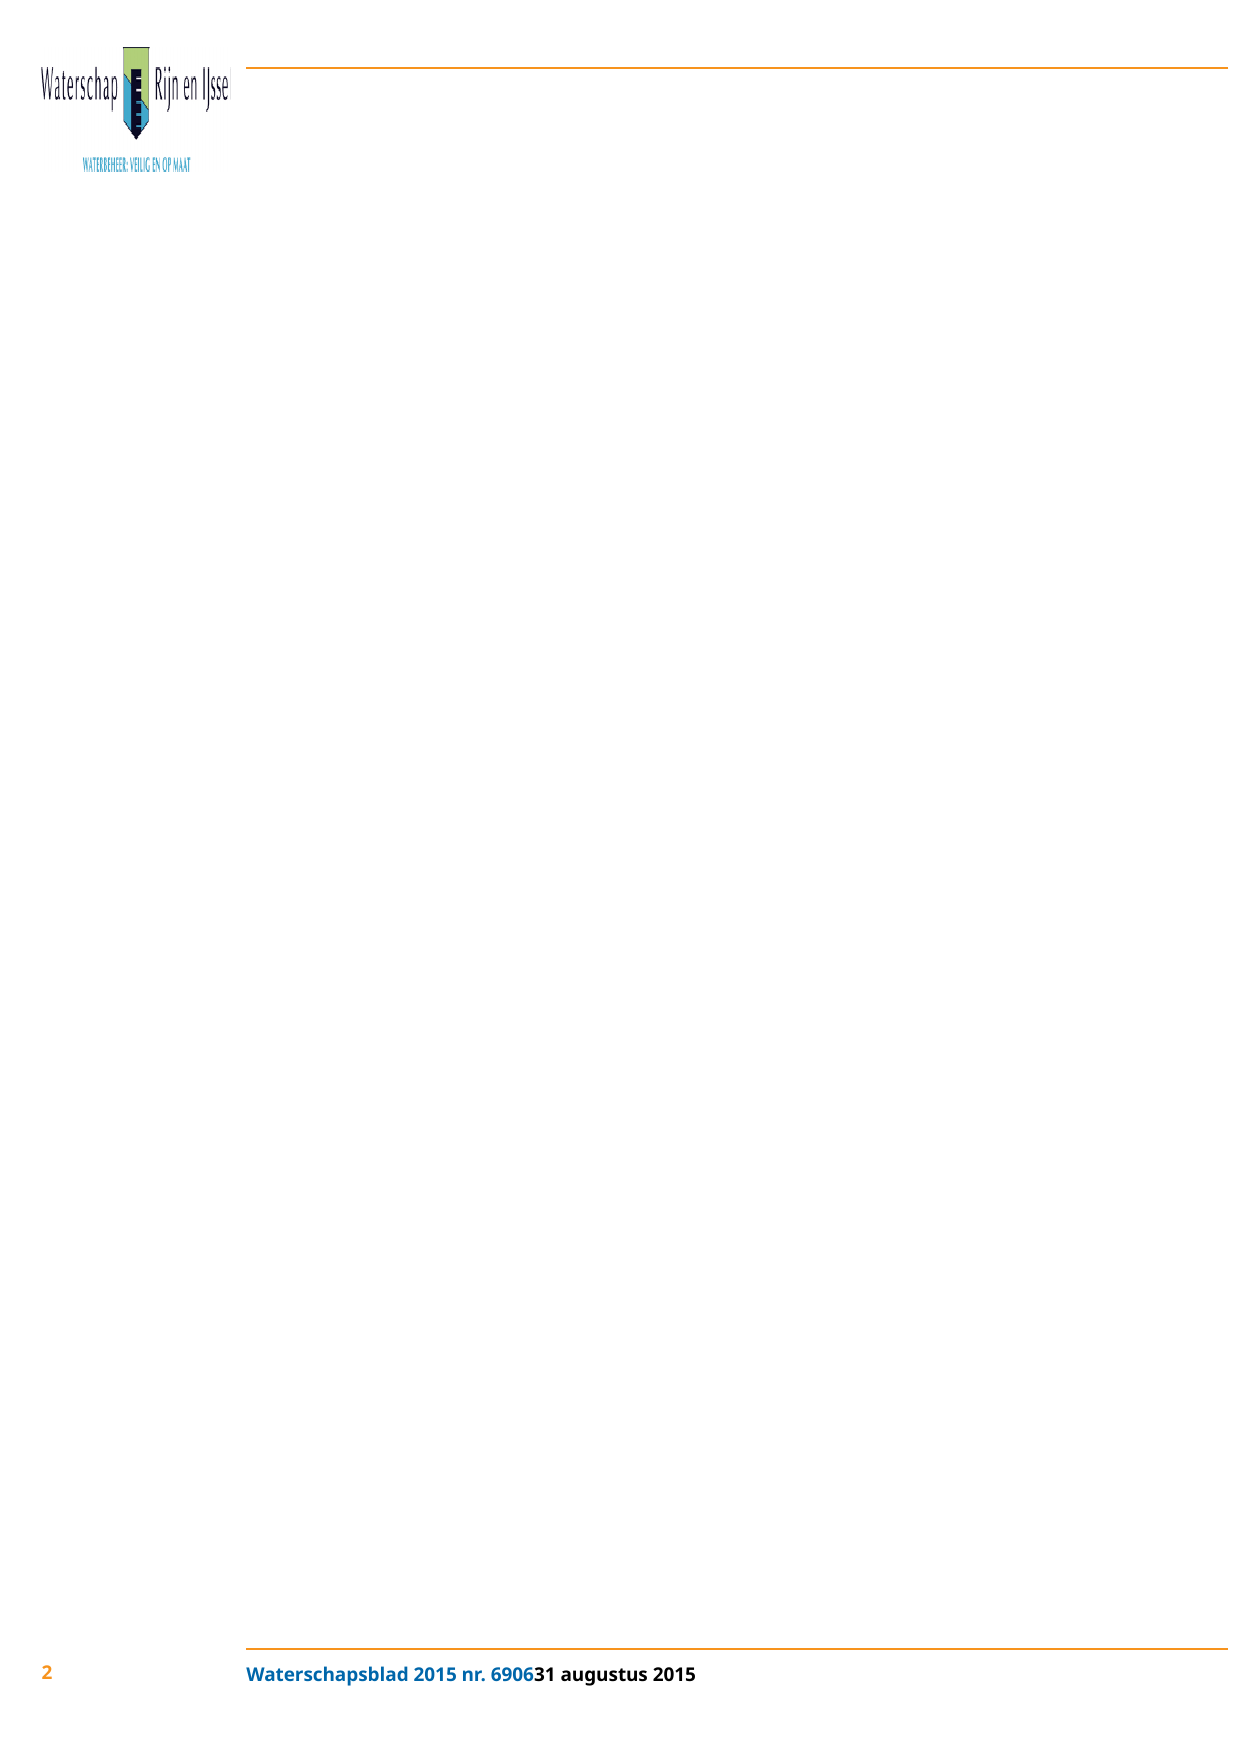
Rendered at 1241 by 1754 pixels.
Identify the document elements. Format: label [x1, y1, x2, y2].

picture [41, 47, 231, 172]
